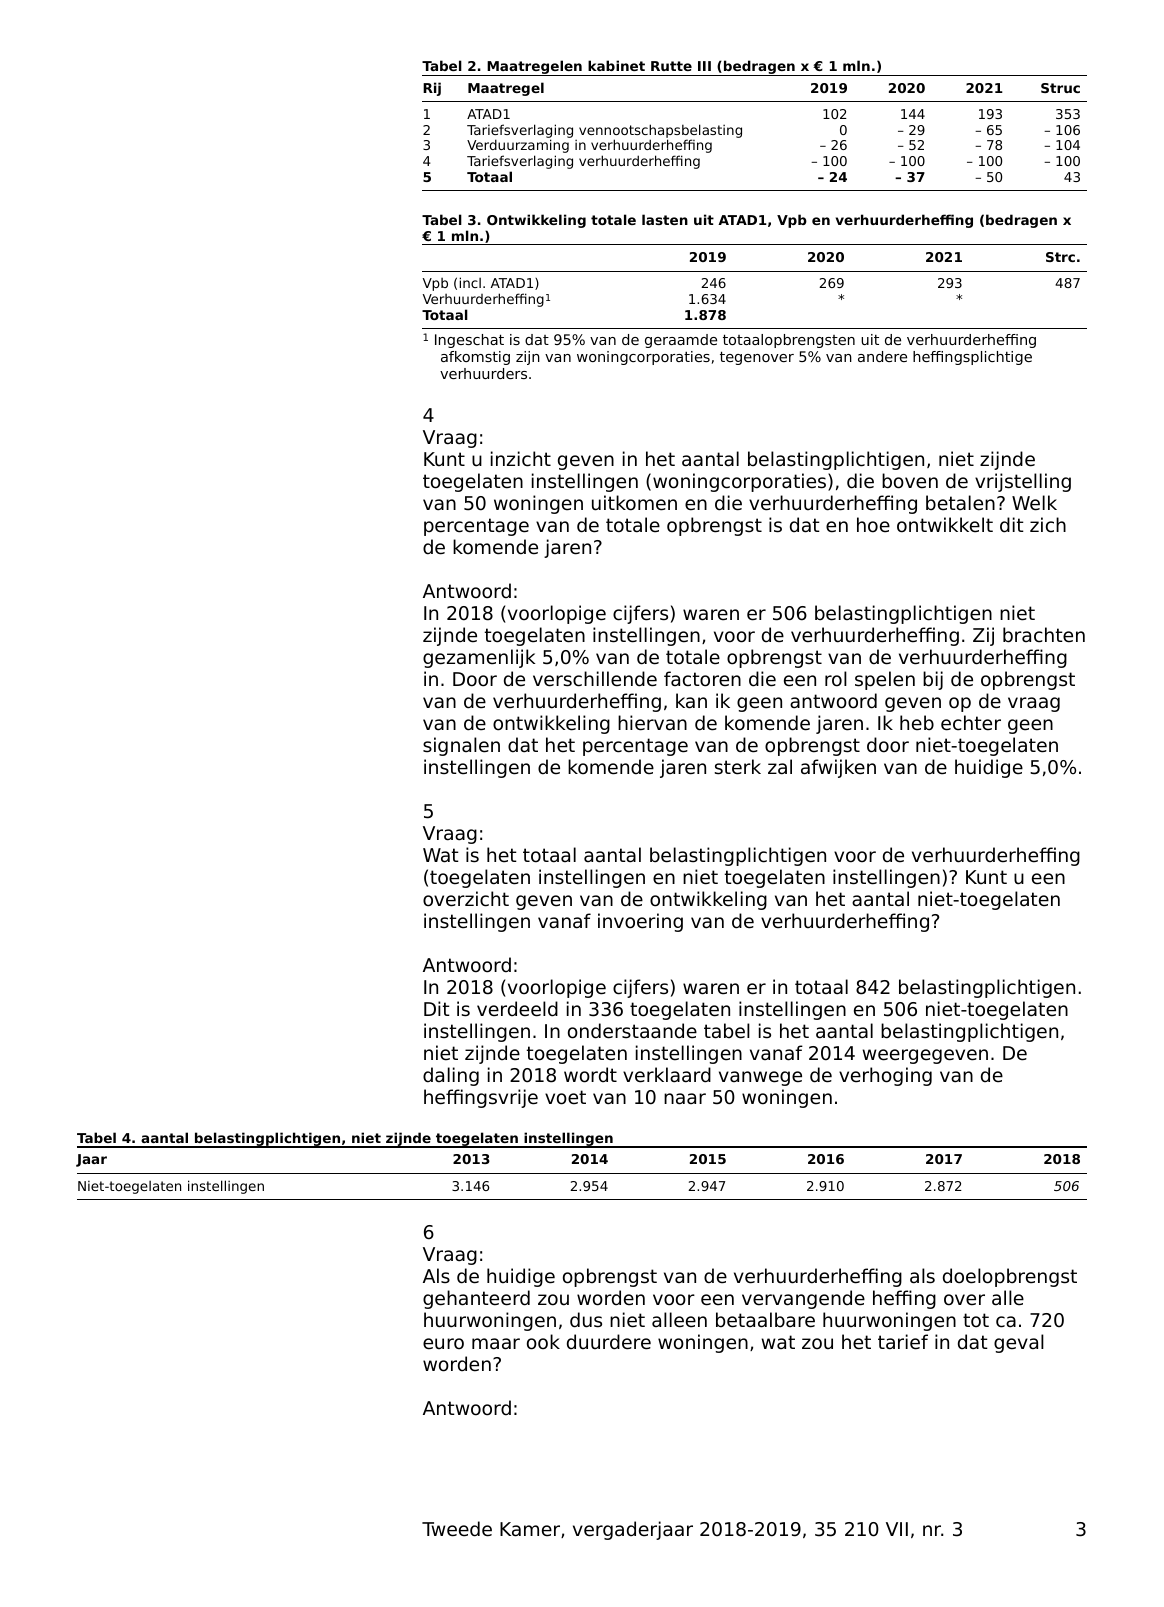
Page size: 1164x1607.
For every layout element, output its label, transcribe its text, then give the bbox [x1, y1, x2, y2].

table_cell 487 [969, 272, 1087, 292]
table_cell Totaal [461, 170, 776, 190]
text Vraag: [422, 1244, 1087, 1266]
table_cell Jaar [77, 1148, 378, 1173]
table_cell Vpb (incl. ATAD1) [422, 272, 614, 292]
table_cell 353 [1009, 102, 1087, 122]
table_cell 2.954 [496, 1174, 614, 1199]
text 5 [422, 801, 1087, 823]
table_cell 2014 [496, 1148, 614, 1173]
table_cell 2019 [614, 245, 732, 271]
table_cell 2013 [378, 1148, 496, 1173]
table_cell 2015 [614, 1148, 732, 1173]
table_cell 3.146 [378, 1174, 496, 1199]
table_cell – 37 [854, 170, 931, 190]
table_cell – 26 [776, 138, 853, 154]
table_cell Tariefsverlaging vennootschapsbelasting [461, 123, 776, 138]
table_header Tabel 4. aantal belastingplichtigen, niet zijnde toegelaten instellingen [77, 1131, 1087, 1146]
table_cell – 50 [931, 170, 1009, 190]
table_cell Maatregel [461, 76, 776, 101]
table_cell – 100 [854, 154, 931, 169]
table_cell Verhuurderheffing1 [422, 292, 614, 308]
table_cell 5 [422, 170, 461, 190]
table_cell 2020 [732, 245, 850, 271]
table_cell 1 Ingeschat is dat 95% van de geraamde totaalopbrengsten uit de verhuurderheffing afkomstig zijn van woningcorporaties, tegenover 5% van andere heffingsplichtige verhuurders. [422, 329, 1087, 383]
table_cell – 78 [931, 138, 1009, 154]
table_cell Niet-toegelaten instellingen [77, 1174, 378, 1199]
table_cell – 65 [931, 123, 1009, 138]
table_cell 1.634 [614, 292, 732, 308]
table_cell 2.910 [732, 1174, 850, 1199]
table_cell [969, 308, 1087, 328]
text 4 [422, 405, 1087, 427]
table_cell 1.878 [614, 308, 732, 328]
table_cell Tariefsverlaging verhuurderheffing [461, 154, 776, 169]
table_cell 2017 [850, 1148, 968, 1173]
table_cell Rij [422, 76, 461, 101]
table_cell 2021 [850, 245, 968, 271]
text Als de huidige opbrengst van de verhuurderheffing als doelopbrengst gehanteerd zou worden voor een vervangende heffing over alle huurwoningen, dus niet alleen betaalbare huurwoningen tot ca. 720 euro maar ook duurdere woningen, wat zou het tarief in dat geval worden? [422, 1266, 1087, 1376]
table_cell – 24 [776, 170, 853, 190]
table_cell 2020 [854, 76, 931, 101]
table_cell 102 [776, 102, 853, 122]
table_cell – 100 [931, 154, 1009, 169]
table_cell 269 [732, 272, 850, 292]
text Antwoord: [422, 1398, 1087, 1420]
text In 2018 (voorlopige cijfers) waren er in totaal 842 belastingplichtigen. Dit is verdeeld in 336 toegelaten instellingen en 506 niet-toegelaten instellingen. In onderstaande tabel is het aantal belastingplichtigen, niet zijnde toegelaten instellingen vanaf 2014 weergegeven. De daling in 2018 wordt verklaard vanwege de verhoging van de heffingsvrije voet van 10 naar 50 woningen. [422, 977, 1087, 1109]
text Wat is het totaal aantal belastingplichtigen voor de verhuurderheffing (toegelaten instellingen en niet toegelaten instellingen)? Kunt u een overzicht geven van de ontwikkeling van het aantal niet-toegelaten instellingen vanaf invoering van de verhuurderheffing? [422, 845, 1087, 933]
table_cell – 104 [1009, 138, 1087, 154]
text Vraag: [422, 823, 1087, 845]
table_cell 43 [1009, 170, 1087, 190]
table_cell Totaal [422, 308, 614, 328]
text 6 [422, 1222, 1087, 1244]
table_cell 2.872 [850, 1174, 968, 1199]
table_cell – 106 [1009, 123, 1087, 138]
table_cell 2018 [969, 1148, 1087, 1173]
table_cell Verduurzaming in verhuurderheffing [461, 138, 776, 154]
table_cell 144 [854, 102, 931, 122]
table_cell 2021 [931, 76, 1009, 101]
table_header Tabel 3. Ontwikkeling totale lasten uit ATAD1, Vpb en verhuurderheffing (bedragen x € 1 mln.) [422, 213, 1087, 244]
table_cell – 100 [1009, 154, 1087, 169]
table_cell 1 [422, 102, 461, 122]
table_cell 293 [850, 272, 968, 292]
text Antwoord: [422, 581, 1087, 603]
table_cell * [850, 292, 968, 308]
table_cell [850, 308, 968, 328]
table_cell 4 [422, 154, 461, 169]
table_cell [969, 292, 1087, 308]
text In 2018 (voorlopige cijfers) waren er 506 belastingplichtigen niet zijnde toegelaten instellingen, voor de verhuurderheffing. Zij brachten gezamenlijk 5,0% van de totale opbrengst van de verhuurderheffing in. Door de verschillende factoren die een rol spelen bij de opbrengst van de verhuurderheffing, kan ik geen antwoord geven op de vraag van de ontwikkeling hiervan de komende jaren. Ik heb echter geen signalen dat het percentage van de opbrengst door niet-toegelaten instellingen de komende jaren sterk zal afwijken van de huidige 5,0%. [422, 603, 1087, 779]
table_header Tabel 2. Maatregelen kabinet Rutte III (bedragen x € 1 mln.) [422, 59, 1087, 75]
table_cell [732, 308, 850, 328]
table_cell 506 [969, 1174, 1087, 1199]
table_cell 246 [614, 272, 732, 292]
text Vraag: [422, 427, 1087, 449]
table_cell 2016 [732, 1148, 850, 1173]
table_cell Struc [1009, 76, 1087, 101]
table_cell 2019 [776, 76, 853, 101]
table_cell 0 [776, 123, 853, 138]
table_cell 193 [931, 102, 1009, 122]
table_cell 3 [422, 138, 461, 154]
table_cell 2 [422, 123, 461, 138]
table_cell ATAD1 [461, 102, 776, 122]
text Antwoord: [422, 955, 1087, 977]
table_cell Strc. [969, 245, 1087, 271]
table_cell [422, 245, 614, 271]
text Kunt u inzicht geven in het aantal belastingplichtigen, niet zijnde toegelaten instellingen (woningcorporaties), die boven de vrijstelling van 50 woningen uitkomen en die verhuurderheffing betalen? Welk percentage van de totale opbrengst is dat en hoe ontwikkelt dit zich de komende jaren? [422, 449, 1087, 559]
table_cell – 52 [854, 138, 931, 154]
table_cell – 100 [776, 154, 853, 169]
table_cell – 29 [854, 123, 931, 138]
table_cell 2.947 [614, 1174, 732, 1199]
table_cell * [732, 292, 850, 308]
